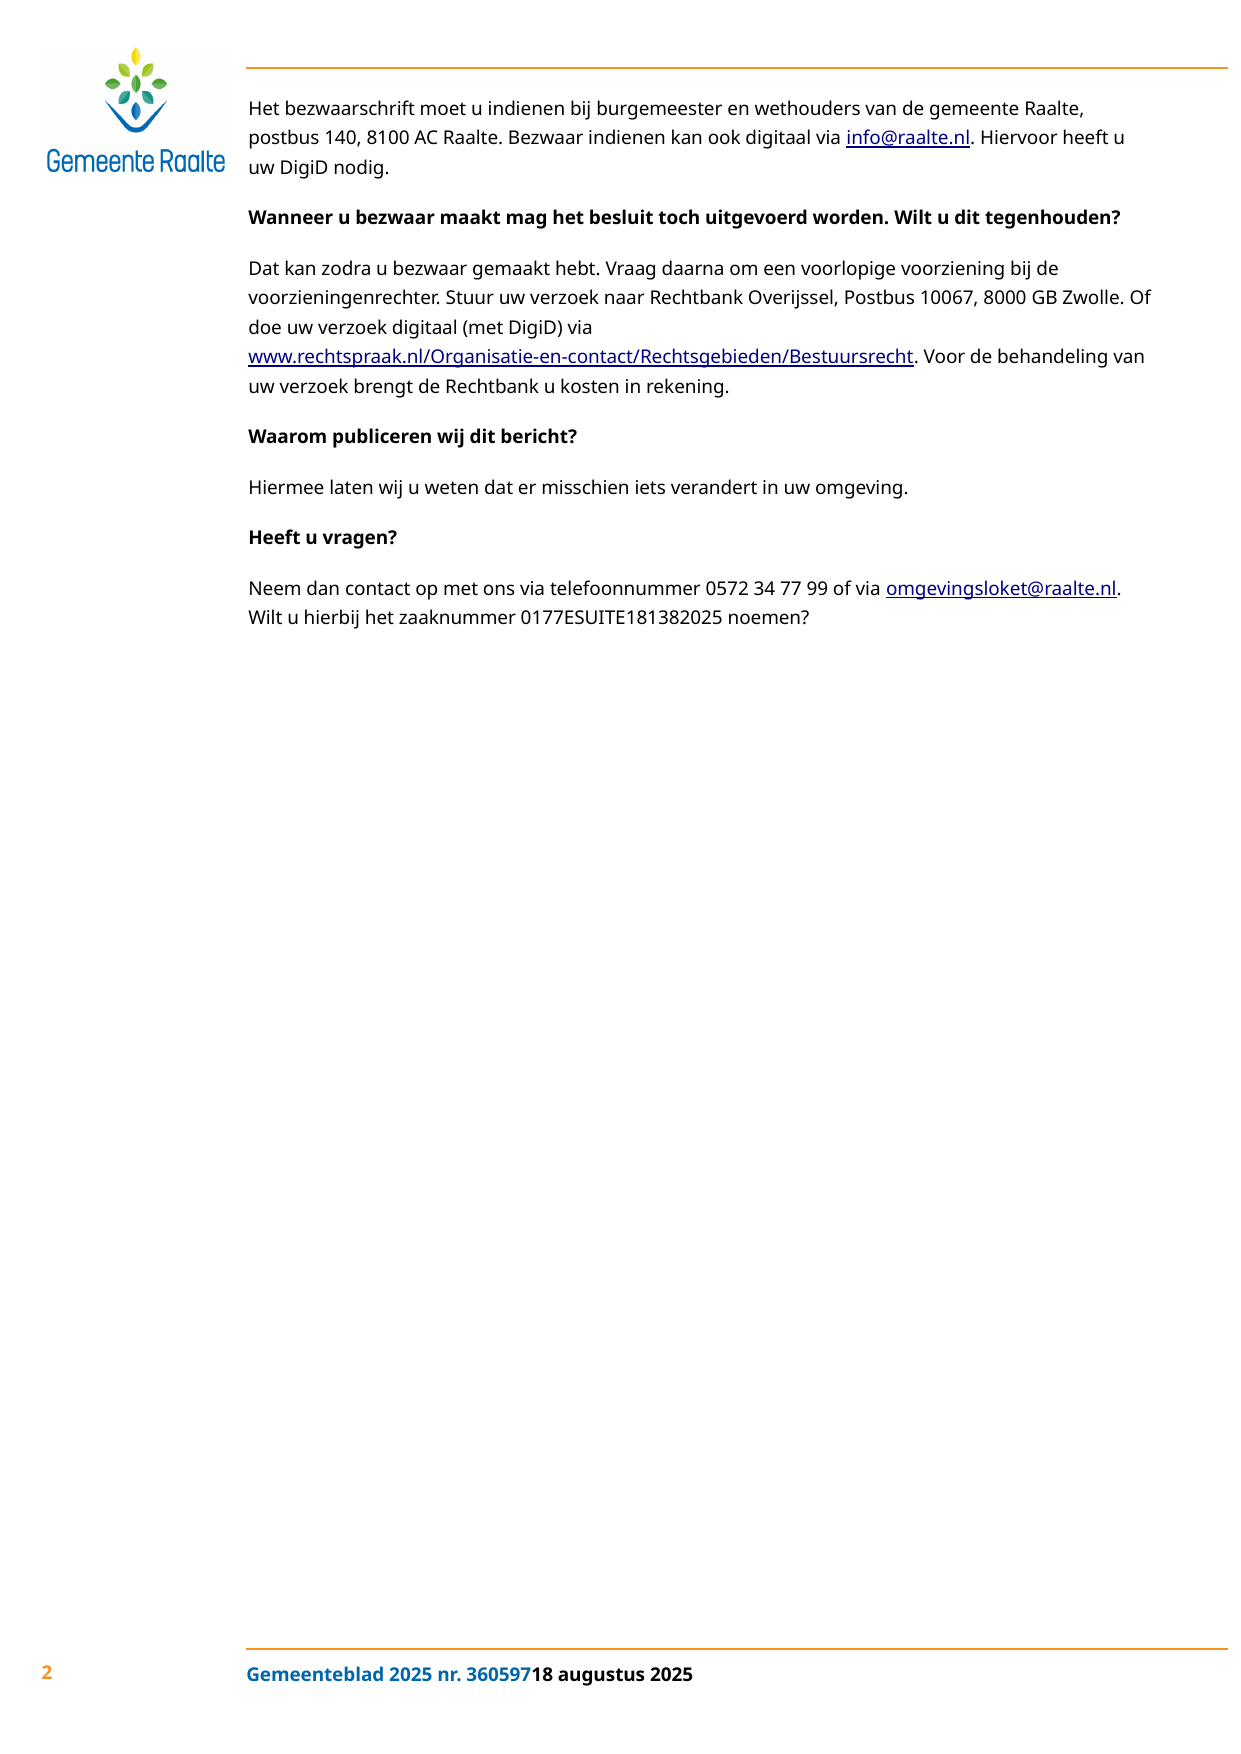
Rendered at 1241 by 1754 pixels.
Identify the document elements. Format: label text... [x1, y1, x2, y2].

text Neem dan contact op met ons via telefoonnummer 0572 34 77 99 of via omgevingsloket@raalte.nl. Wilt u hierbij het zaaknummer 0177ESUITE181382025 noemen? [248, 575, 1152, 630]
text Dat kan zodra u bezwaar gemaakt hebt. Vraag daarna om een voorlopige voorziening bij de voorzieningenrechter. Stuur uw verzoek naar Rechtbank Overijssel, Postbus 10067, 8000 GB Zwolle. Of doe uw verzoek digitaal (met DigiD) via www.rechtspraak.nl/Organisatie-en-contact/Rechtsgebieden/Bestuursrecht. Voor de behandeling van uw verzoek brengt de Rechtbank u kosten in rekening. [248, 255, 1152, 399]
text Wanneer u bezwaar maakt mag het besluit toch uitgevoerd worden. Wilt u dit tegenhouden? [248, 204, 1152, 230]
text Waarom publiceren wij dit bericht? [248, 423, 1152, 449]
picture [41, 47, 231, 172]
text Het bezwaarschrift moet u indienen bij burgemeester en wethouders van de gemeente Raalte, postbus 140, 8100 AC Raalte. Bezwaar indienen kan ook digitaal via info@raalte.nl. Hiervoor heeft u uw DigiD nodig. [248, 95, 1152, 180]
text Hiermee laten wij u weten dat er misschien iets verandert in uw omgeving. [248, 474, 1152, 500]
text Heeft u vragen? [248, 524, 1152, 550]
